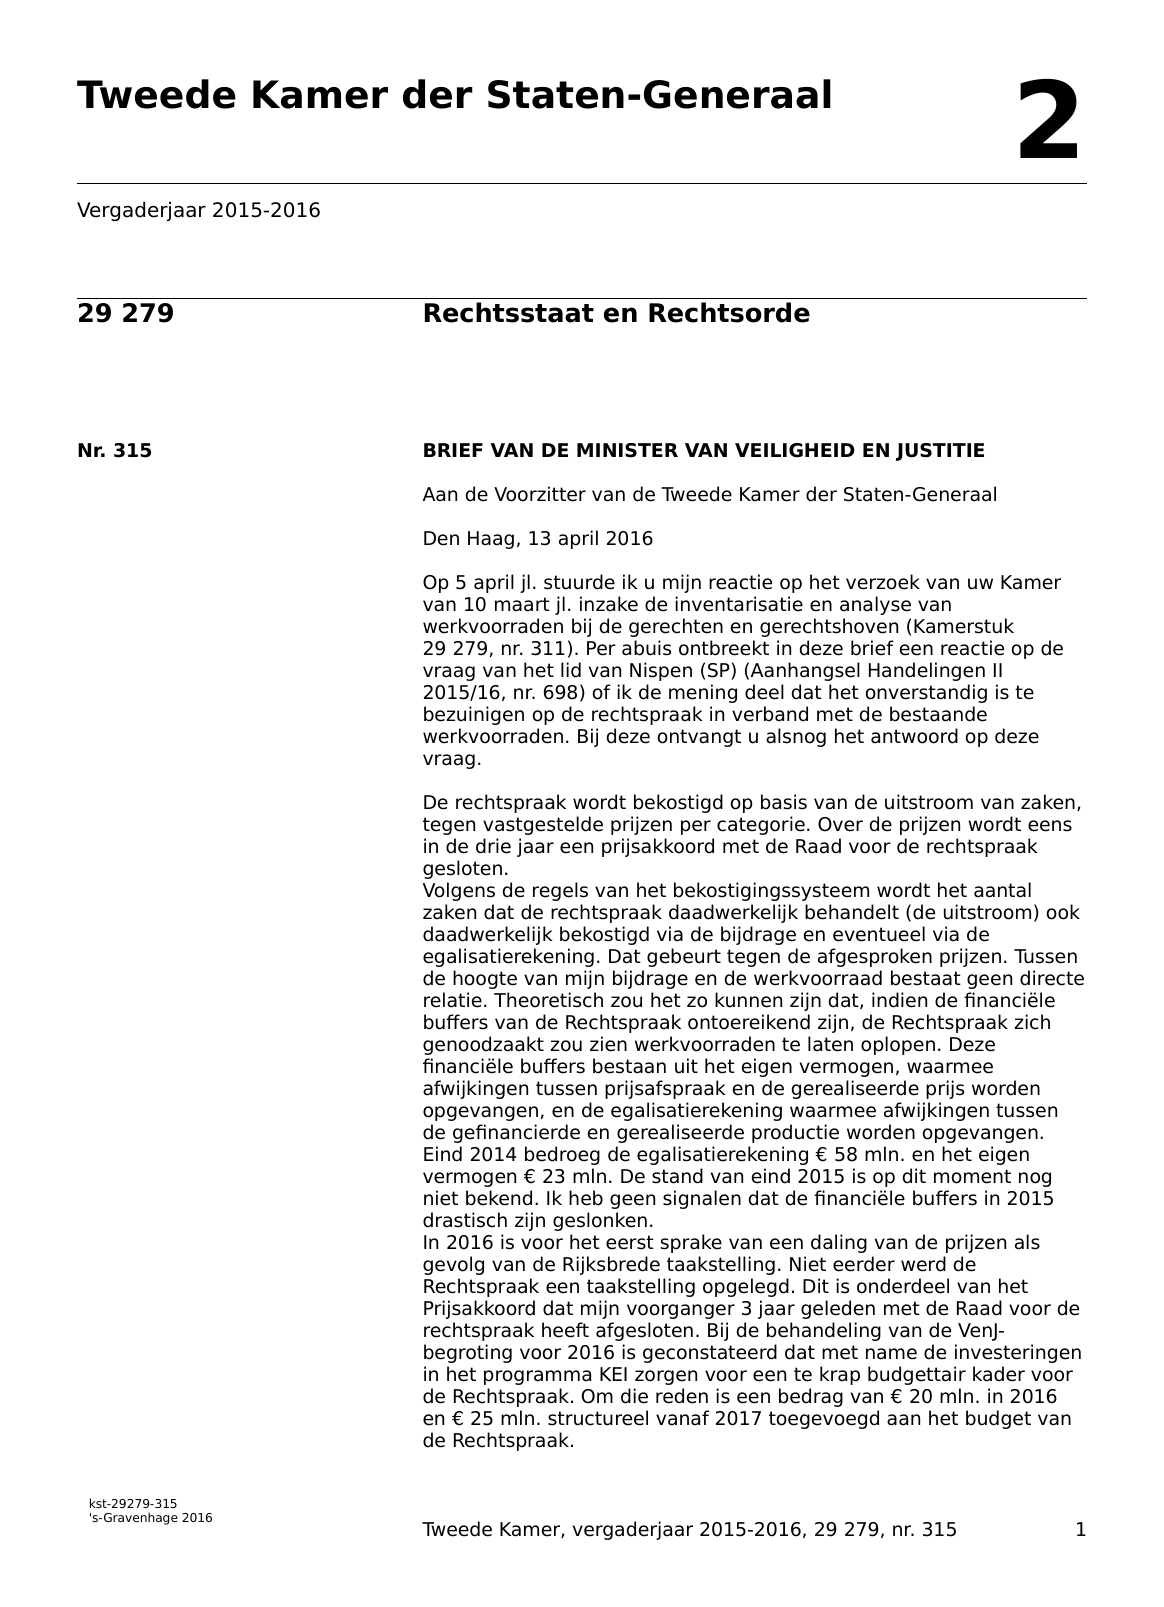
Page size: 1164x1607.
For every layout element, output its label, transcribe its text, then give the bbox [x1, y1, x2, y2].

table_cell Vergaderjaar 2015-2016 [77, 184, 1087, 298]
text Den Haag, 13 april 2016 [422, 528, 1087, 550]
text kst-29279-315 [88, 1497, 323, 1511]
text 's-Gravenhage 2016 [88, 1511, 323, 1525]
table_header Tweede Kamer der Staten-Generaal [77, 59, 886, 183]
subtitle 29 279 Rechtsstaat en Rechtsorde [77, 299, 1087, 329]
text Aan de Voorzitter van de Tweede Kamer der Staten-Generaal [422, 484, 1087, 506]
text De rechtspraak wordt bekostigd op basis van de uitstroom van zaken, tegen vastgestelde prijzen per categorie. Over de prijzen wordt eens in de drie jaar een prijsakkoord met de Raad voor de rechtspraak gesloten. [422, 792, 1087, 880]
text Volgens de regels van het bekostigingssysteem wordt het aantal zaken dat de rechtspraak daadwerkelijk behandelt (de uitstroom) ook daadwerkelijk bekostigd via de bijdrage en eventueel via de egalisatierekening. Dat gebeurt tegen de afgesproken prijzen. Tussen de hoogte van mijn bijdrage en de werkvoorraad bestaat geen directe relatie. Theoretisch zou het zo kunnen zijn dat, indien de financiële buffers van de Rechtspraak ontoereikend zijn, de Rechtspraak zich genoodzaakt zou zien werkvoorraden te laten oplopen. Deze financiële buffers bestaan uit het eigen vermogen, waarmee afwijkingen tussen prijsafspraak en de gerealiseerde prijs worden opgevangen, en de egalisatierekening waarmee afwijkingen tussen de gefinancierde en gerealiseerde productie worden opgevangen. Eind 2014 bedroeg de egalisatierekening € 58 mln. en het eigen vermogen € 23 mln. De stand van eind 2015 is op dit moment nog niet bekend. Ik heb geen signalen dat de financiële buffers in 2015 drastisch zijn geslonken. [422, 880, 1087, 1232]
table_header 2 [886, 59, 1087, 183]
text Op 5 april jl. stuurde ik u mijn reactie op het verzoek van uw Kamer van 10 maart jl. inzake de inventarisatie en analyse van werkvoorraden bij de gerechten en gerechtshoven (Kamerstuk 29 279, nr. 311). Per abuis ontbreekt in deze brief een reactie op de vraag van het lid van Nispen (SP) (Aanhangsel Handelingen II 2015/16, nr. 698) of ik de mening deel dat het onverstandig is te bezuinigen op de rechtspraak in verband met de bestaande werkvoorraden. Bij deze ontvangt u alsnog het antwoord op deze vraag. [422, 572, 1087, 770]
subtitle Nr. 315 BRIEF VAN DE MINISTER VAN VEILIGHEID EN JUSTITIE [77, 440, 1087, 462]
text In 2016 is voor het eerst sprake van een daling van de prijzen als gevolg van de Rijksbrede taakstelling. Niet eerder werd de Rechtspraak een taakstelling opgelegd. Dit is onderdeel van het Prijsakkoord dat mijn voorganger 3 jaar geleden met de Raad voor de rechtspraak heeft afgesloten. Bij de behandeling van de VenJ-begroting voor 2016 is geconstateerd dat met name de investeringen in het programma KEI zorgen voor een te krap budgettair kader voor de Rechtspraak. Om die reden is een bedrag van € 20 mln. in 2016 en € 25 mln. structureel vanaf 2017 toegevoegd aan het budget van de Rechtspraak. [422, 1232, 1087, 1452]
